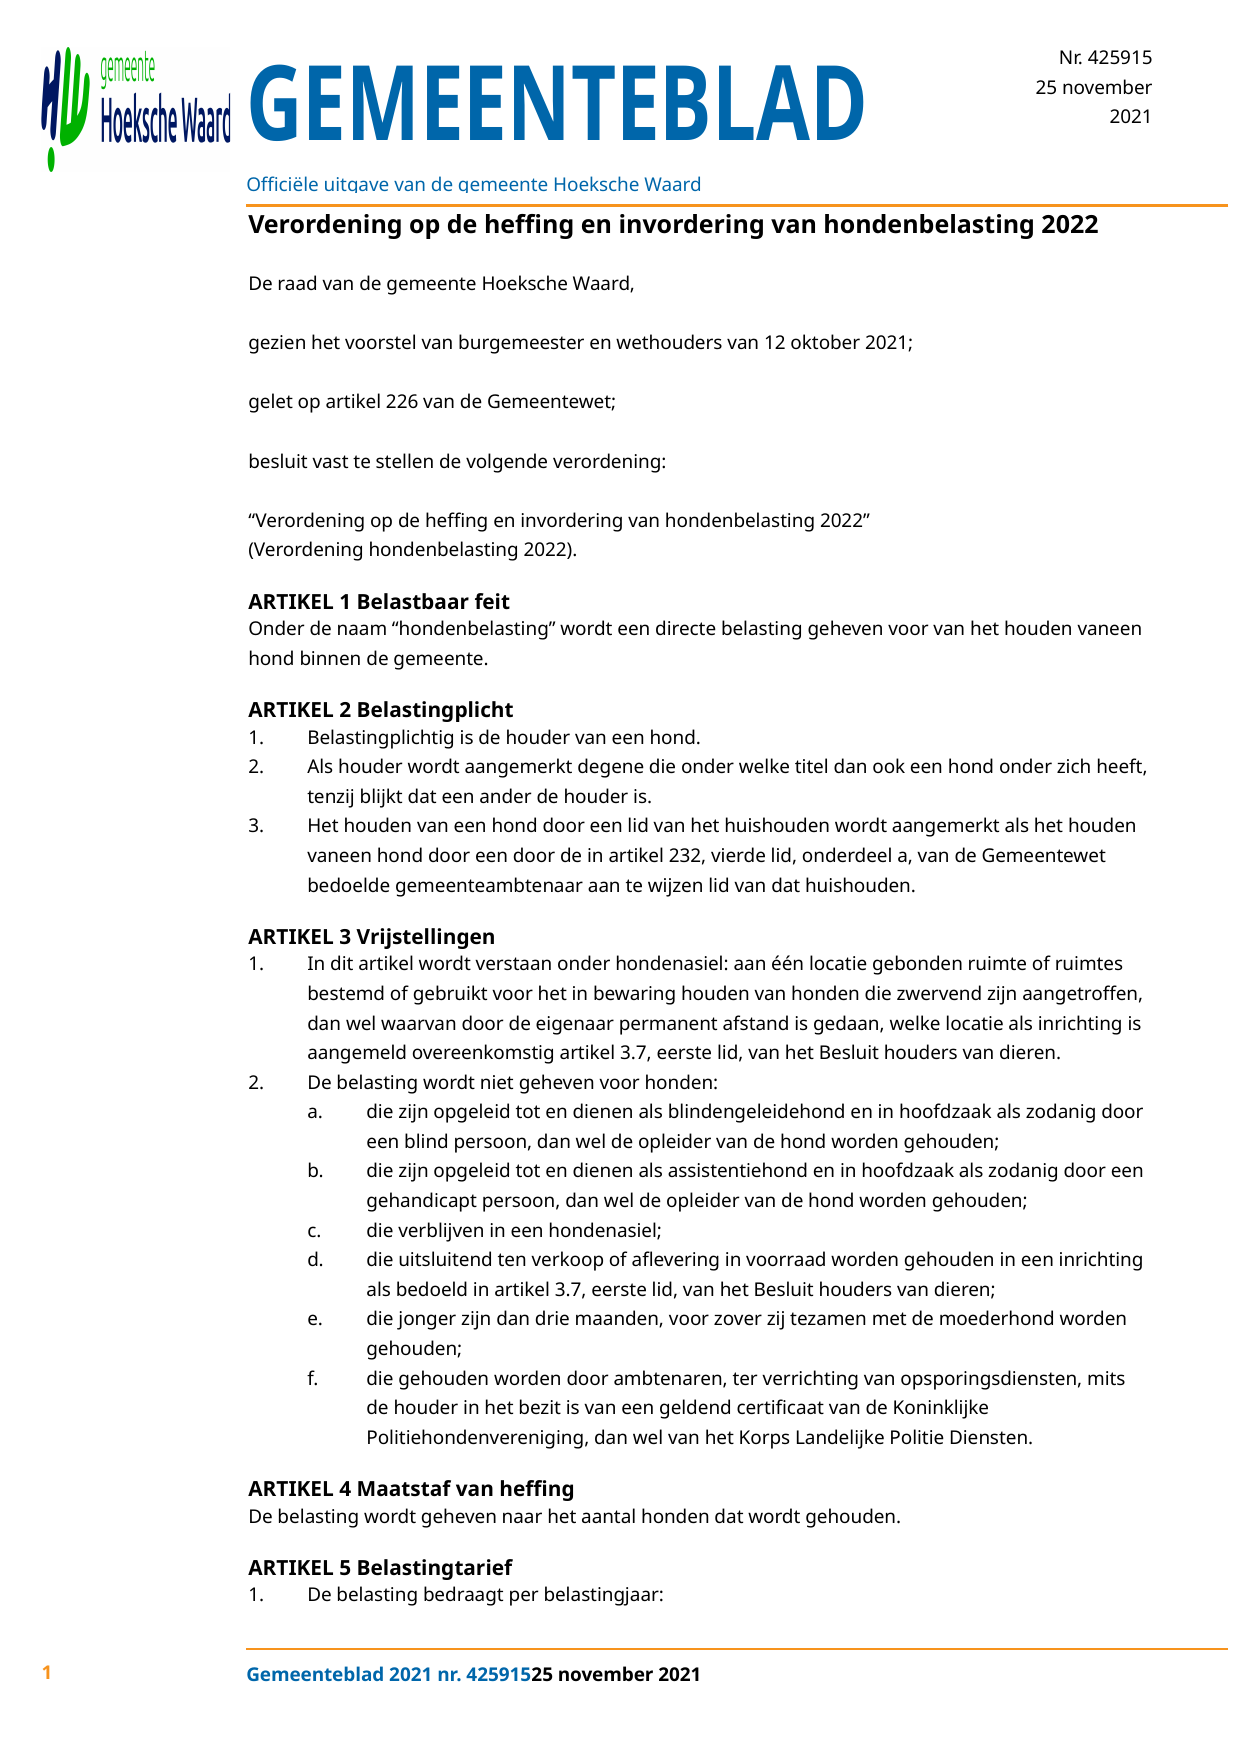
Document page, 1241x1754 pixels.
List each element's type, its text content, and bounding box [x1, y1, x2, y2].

list die verblijven in een hondenasiel; [307, 1217, 1152, 1243]
text ARTIKEL 2 Belastingplicht [248, 695, 1152, 724]
text De belasting wordt geheven naar het aantal honden dat wordt gehouden. [248, 1503, 1152, 1528]
list De belasting bedraagt per belastingjaar: [248, 1582, 1152, 1607]
text ARTIKEL 4 Maatstaf van heffing [248, 1474, 1152, 1503]
list Het houden van een hond door een lid van het huishouden wordt aangemerkt als het houden vaneen hond door een door de in artikel 232, vierde lid, onderdeel a, van de Gemeentewet bedoelde gemeenteambtenaar aan te wijzen lid van dat huishouden. [248, 813, 1152, 897]
list Belastingplichtig is de houder van een hond. [248, 724, 1152, 749]
list die zijn opgeleid tot en dienen als assistentiehond en in hoofdzaak als zodanig door een gehandicapt persoon, dan wel de opleider van de hond worden gehouden; [307, 1158, 1152, 1213]
text gelet op artikel 226 van de Gemeentewet; [248, 389, 1152, 414]
text De raad van de gemeente Hoeksche Waard, [248, 270, 1152, 296]
list die gehouden worden door ambtenaren, ter verrichting van opsporingsdiensten, mits de houder in het bezit is van een geldend certificaat van de Koninklijke Politiehondenvereniging, dan wel van het Korps Landelijke Politie Diensten. [307, 1365, 1152, 1450]
text ARTIKEL 3 Vrijstellingen [248, 922, 1152, 951]
list die jonger zijn dan drie maanden, voor zover zij tezamen met de moederhond worden gehouden; [307, 1306, 1152, 1361]
list In dit artikel wordt verstaan onder hondenasiel: aan één locatie gebonden ruimte of ruimtes bestemd of gebruikt voor het in bewaring houden van honden die zwervend zijn aangetroffen, dan wel waarvan door de eigenaar permanent afstand is gedaan, welke locatie als inrichting is aangemeld overeenkomstig artikel 3.7, eerste lid, van het Besluit houders van dieren. [248, 951, 1152, 1065]
picture [41, 47, 231, 172]
text “Verordening op de heffing en invordering van hondenbelasting 2022” [248, 507, 1152, 533]
list De belasting wordt niet geheven voor honden: [248, 1069, 1152, 1095]
list die zijn opgeleid tot en dienen als blindengeleidehond en in hoofdzaak als zodanig door een blind persoon, dan wel de opleider van de hond worden gehouden; [307, 1098, 1152, 1154]
list die uitsluitend ten verkoop of aflevering in voorraad worden gehouden in een inrichting als bedoeld in artikel 3.7, eerste lid, van het Besluit houders van dieren; [307, 1246, 1152, 1302]
text ARTIKEL 5 Belastingtarief [248, 1553, 1152, 1582]
text Verordening op de heffing en invordering van hondenbelasting 2022 [248, 207, 1152, 241]
list Als houder wordt aangemerkt degene die onder welke titel dan ook een hond onder zich heeft, tenzij blijkt dat een ander de houder is. [248, 753, 1152, 809]
text ARTIKEL 1 Belastbaar feit [248, 587, 1152, 615]
text besluit vast te stellen de volgende verordening: [248, 448, 1152, 473]
text (Verordening hondenbelasting 2022). [248, 537, 1152, 562]
text gezien het voorstel van burgemeester en wethouders van 12 oktober 2021; [248, 329, 1152, 355]
text Onder de naam “hondenbelasting” wordt een directe belasting geheven voor van het houden vaneen hond binnen de gemeente. [248, 615, 1152, 671]
